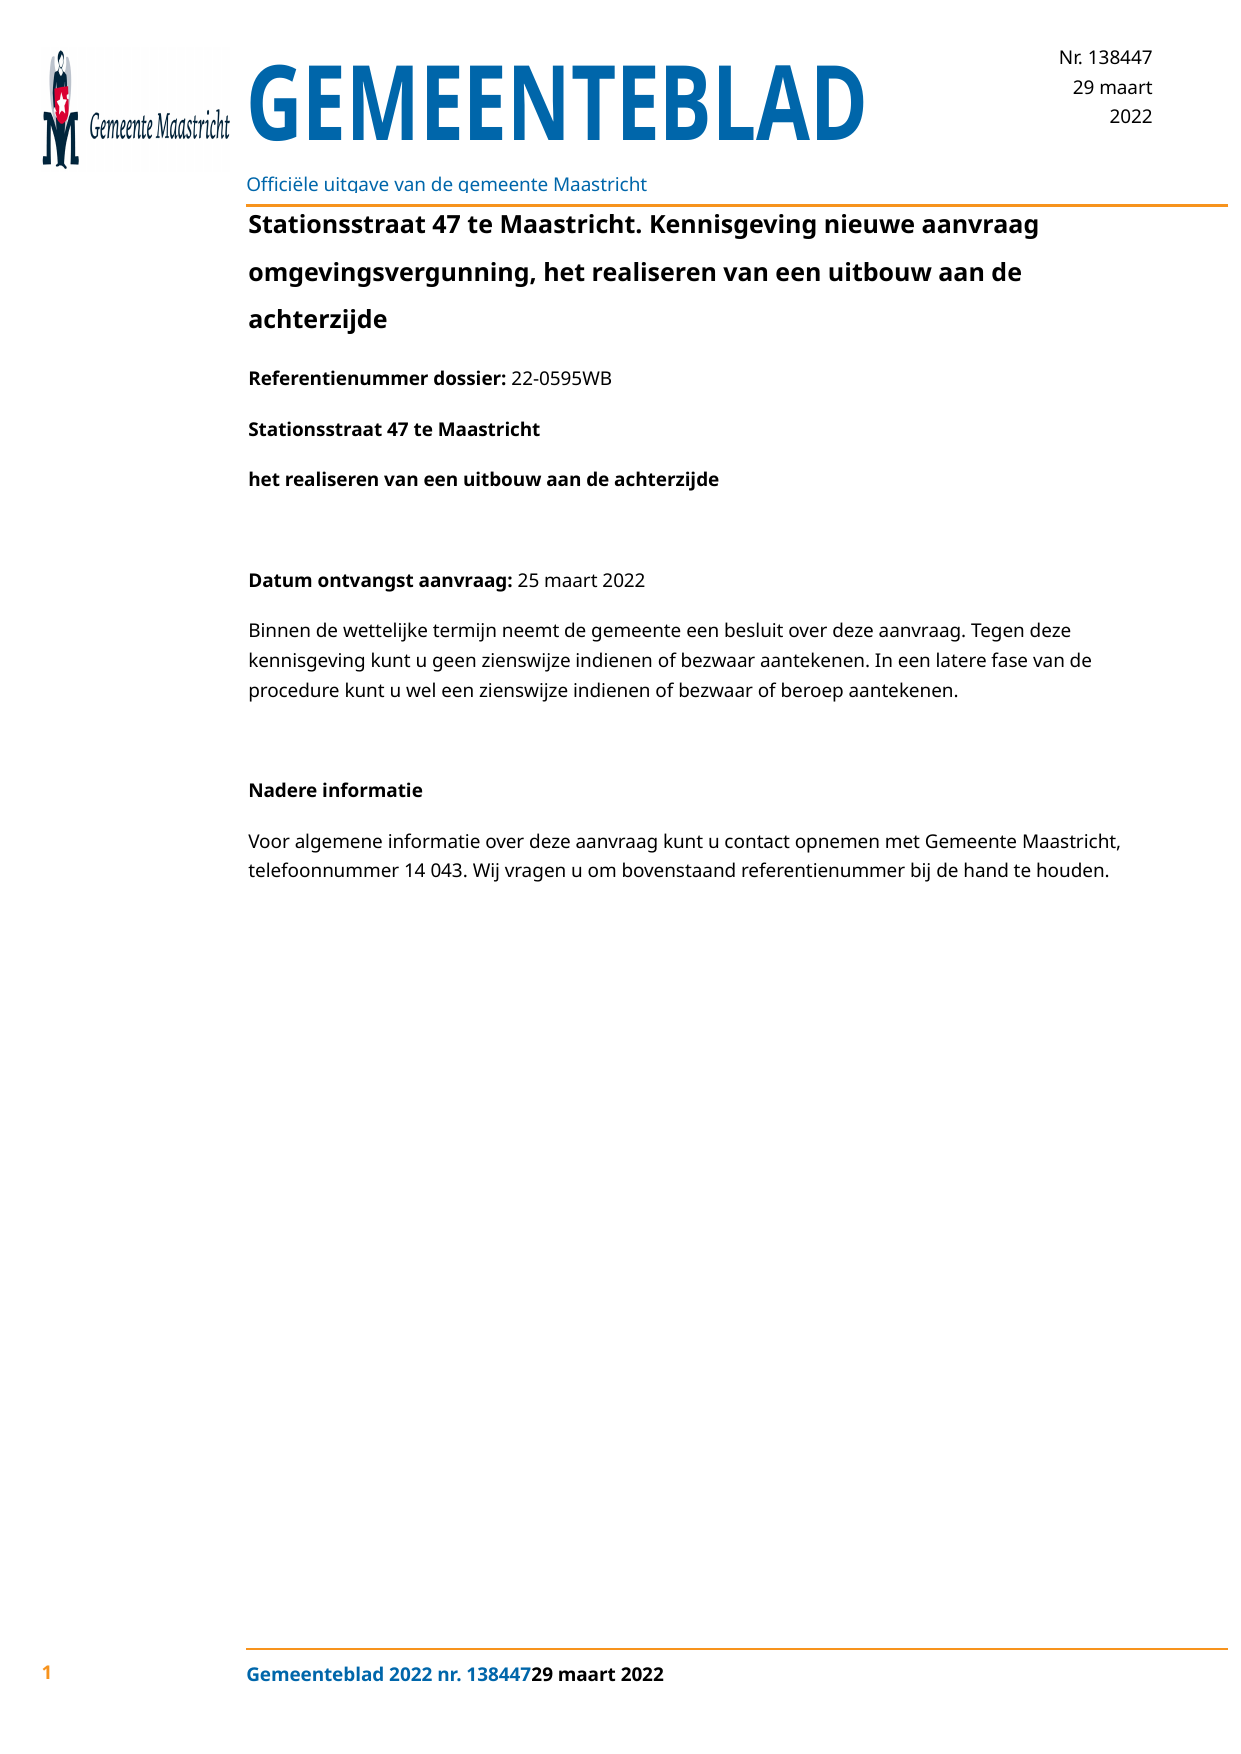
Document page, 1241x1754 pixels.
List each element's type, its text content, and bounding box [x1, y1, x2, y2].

text Nadere informatie [248, 778, 1152, 803]
text Stationsstraat 47 te Maastricht [248, 416, 1152, 442]
text Referentienummer dossier: 22-0595WB [248, 366, 1152, 391]
text Binnen de wettelijke termijn neemt de gemeente een besluit over deze aanvraag. Tegen deze kennisgeving kunt u geen zienswijze indienen of bezwaar aantekenen. In een latere fase van de procedure kunt u wel een zienswijze indienen of bezwaar of beroep aantekenen. [248, 618, 1152, 702]
text Stationsstraat 47 te Maastricht. Kennisgeving nieuwe aanvraag omgevingsvergunning, het realiseren van een uitbouw aan de achterzijde [248, 207, 1152, 336]
picture [41, 47, 231, 172]
text Datum ontvangst aanvraag: 25 maart 2022 [248, 567, 1152, 593]
text Voor algemene informatie over deze aanvraag kunt u contact opnemen met Gemeente Maastricht, telefoonnummer 14 043. Wij vragen u om bovenstaand referentienummer bij de hand te houden. [248, 828, 1152, 883]
text het realiseren van een uitbouw aan de achterzijde [248, 466, 1152, 492]
